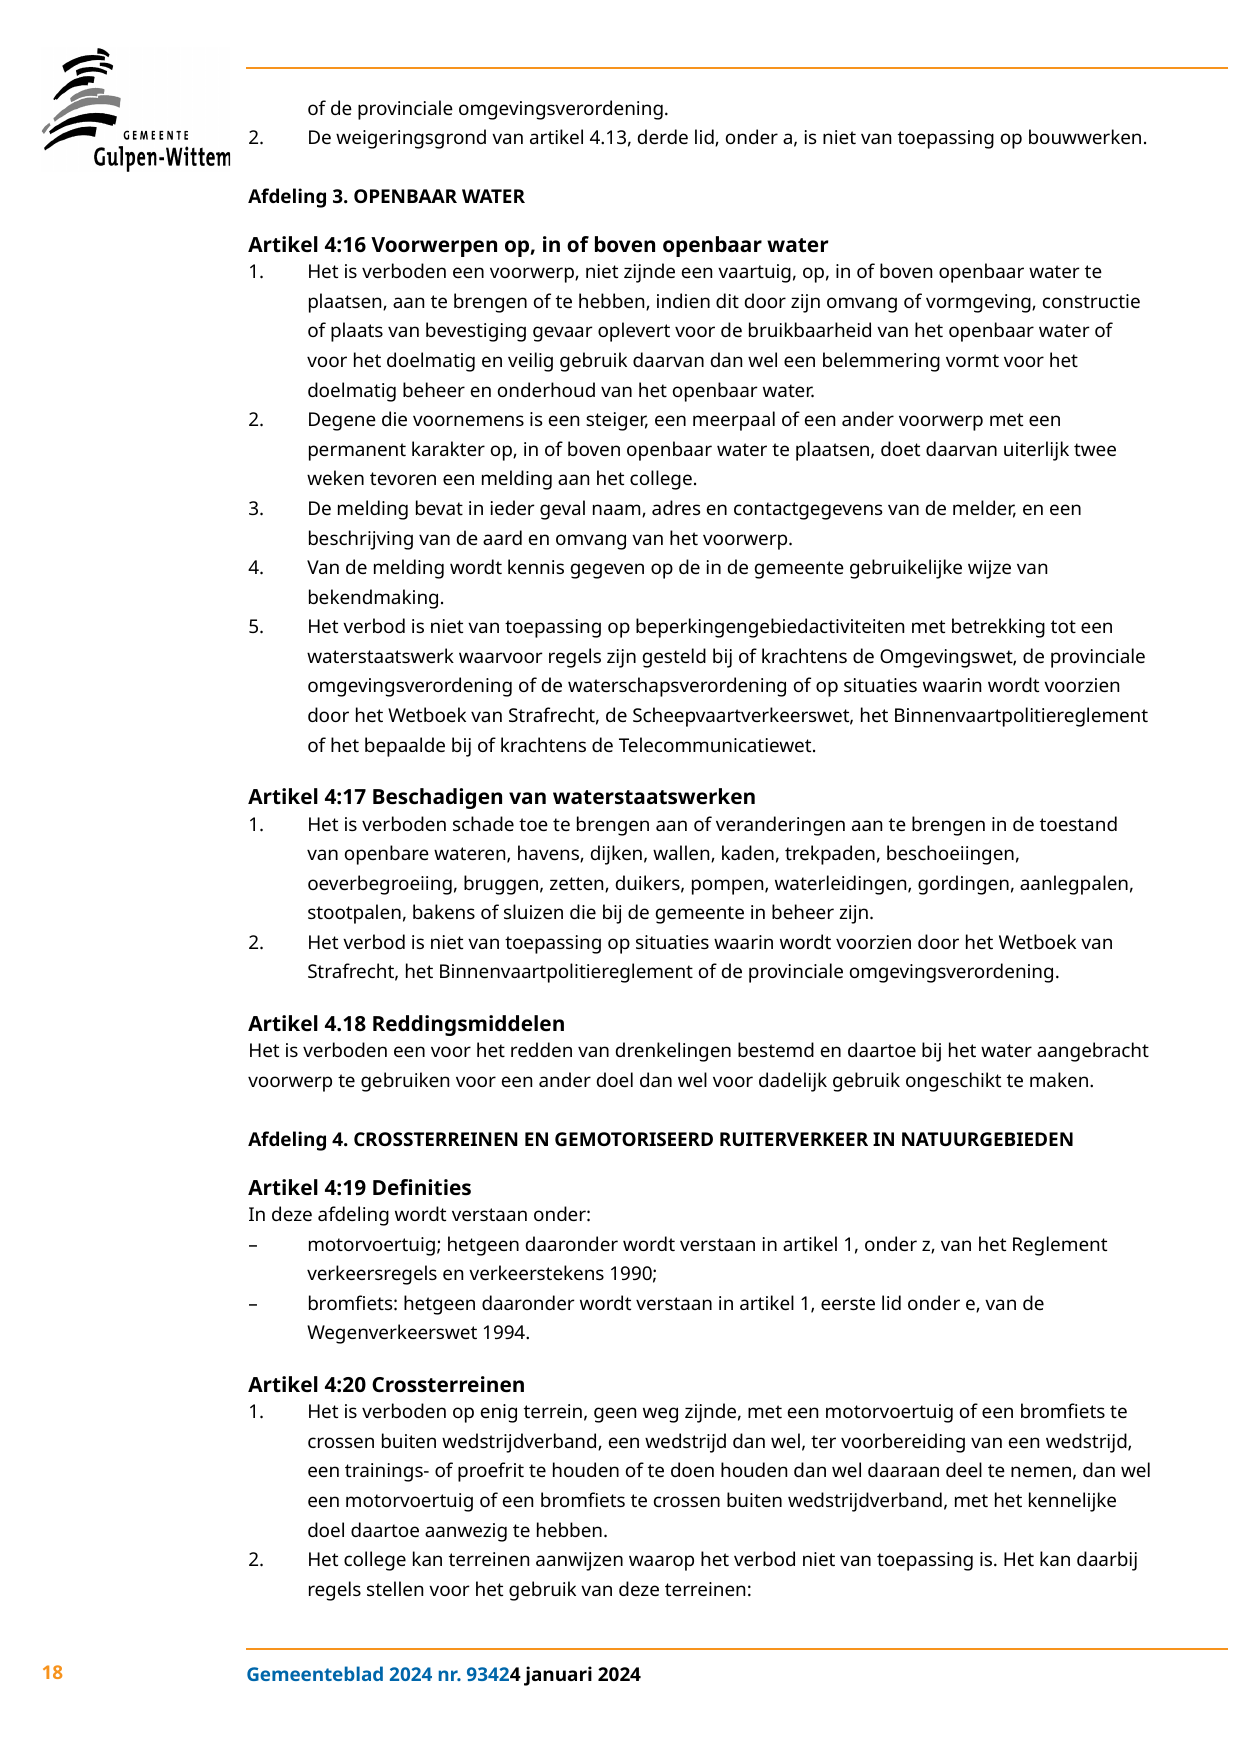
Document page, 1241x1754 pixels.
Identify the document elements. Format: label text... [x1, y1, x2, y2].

text Artikel 4:20 Crossterreinen [248, 1370, 1152, 1398]
list Het is verboden op enig terrein, geen weg zijnde, met een motorvoertuig of een bromfiets te crossen buiten wedstrijdverband, een wedstrijd dan wel, ter voorbereiding van een wedstrijd, een trainings- of proefrit te houden of te doen houden dan wel daaraan deel te nemen, dan wel een motorvoertuig of een bromfiets te crossen buiten wedstrijdverband, met het kennelijke doel daartoe aanwezig te hebben. [248, 1398, 1152, 1542]
list De melding bevat in ieder geval naam, adres en contactgegevens van de melder, en een beschrijving van de aard en omvang van het voorwerp. [248, 495, 1152, 551]
picture [41, 47, 231, 172]
list De weigeringsgrond van artikel 4.13, derde lid, onder a, is niet van toepassing op bouwwerken. [248, 124, 1152, 150]
list Het is verboden schade toe te brengen aan of veranderingen aan te brengen in de toestand van openbare wateren, havens, dijken, wallen, kaden, trekpaden, beschoeiingen, oeverbegroeiing, bruggen, zetten, duikers, pompen, waterleidingen, gordingen, aanlegpalen, stootpalen, bakens of sluizen die bij de gemeente in beheer zijn. [248, 811, 1152, 925]
list of de provinciale omgevingsverordening. [248, 95, 1152, 121]
text Artikel 4:19 Definities [248, 1173, 1152, 1201]
list Degene die voornemens is een steiger, een meerpaal of een ander voorwerp met een permanent karakter op, in of boven openbaar water te plaatsen, doet daarvan uiterlijk twee weken tevoren een melding aan het college. [248, 406, 1152, 491]
text Artikel 4:16 Voorwerpen op, in of boven openbaar water [248, 230, 1152, 258]
text Afdeling 3. OPENBAAR WATER [248, 183, 1152, 209]
list Het college kan terreinen aanwijzen waarop het verbod niet van toepassing is. Het kan daarbij regels stellen voor het gebruik van deze terreinen: [248, 1546, 1152, 1602]
list Van de melding wordt kennis gegeven op de in de gemeente gebruikelijke wijze van bekendmaking. [248, 554, 1152, 610]
list Het is verboden een voorwerp, niet zijnde een vaartuig, op, in of boven openbaar water te plaatsen, aan te brengen of te hebben, indien dit door zijn omvang of vormgeving, constructie of plaats van bevestiging gevaar oplevert voor de bruikbaarheid van het openbaar water of voor het doelmatig en veilig gebruik daarvan dan wel een belemmering vormt voor het doelmatig beheer en onderhoud van het openbaar water. [248, 258, 1152, 403]
text Artikel 4:17 Beschadigen van waterstaatswerken [248, 782, 1152, 811]
list Het verbod is niet van toepassing op situaties waarin wordt voorzien door het Wetboek van Strafrecht, het Binnenvaartpolitiereglement of de provinciale omgevingsverordening. [248, 929, 1152, 984]
text Artikel 4.18 Reddingsmiddelen [248, 1009, 1152, 1037]
list motorvoertuig; hetgeen daaronder wordt verstaan in artikel 1, onder z, van het Reglement verkeersregels en verkeerstekens 1990; [248, 1231, 1152, 1286]
list bromfiets: hetgeen daaronder wordt verstaan in artikel 1, eerste lid onder e, van de Wegenverkeerswet 1994. [248, 1290, 1152, 1345]
text Het is verboden een voor het redden van drenkelingen bestemd en daartoe bij het water aangebracht voorwerp te gebruiken voor een ander doel dan wel voor dadelijk gebruik ongeschikt te maken. [248, 1037, 1152, 1093]
text In deze afdeling wordt verstaan onder: [248, 1201, 1152, 1227]
list Het verbod is niet van toepassing op beperkingengebiedactiviteiten met betrekking tot een waterstaatswerk waarvoor regels zijn gesteld bij of krachtens de Omgevingswet, de provinciale omgevingsverordening of de waterschapsverordening of op situaties waarin wordt voorzien door het Wetboek van Strafrecht, de Scheepvaartverkeerswet, het Binnenvaartpolitiereglement of het bepaalde bij of krachtens de Telecommunicatiewet. [248, 613, 1152, 758]
text Afdeling 4. CROSSTERREINEN EN GEMOTORISEERD RUITERVERKEER IN NATUURGEBIEDEN [248, 1126, 1152, 1152]
